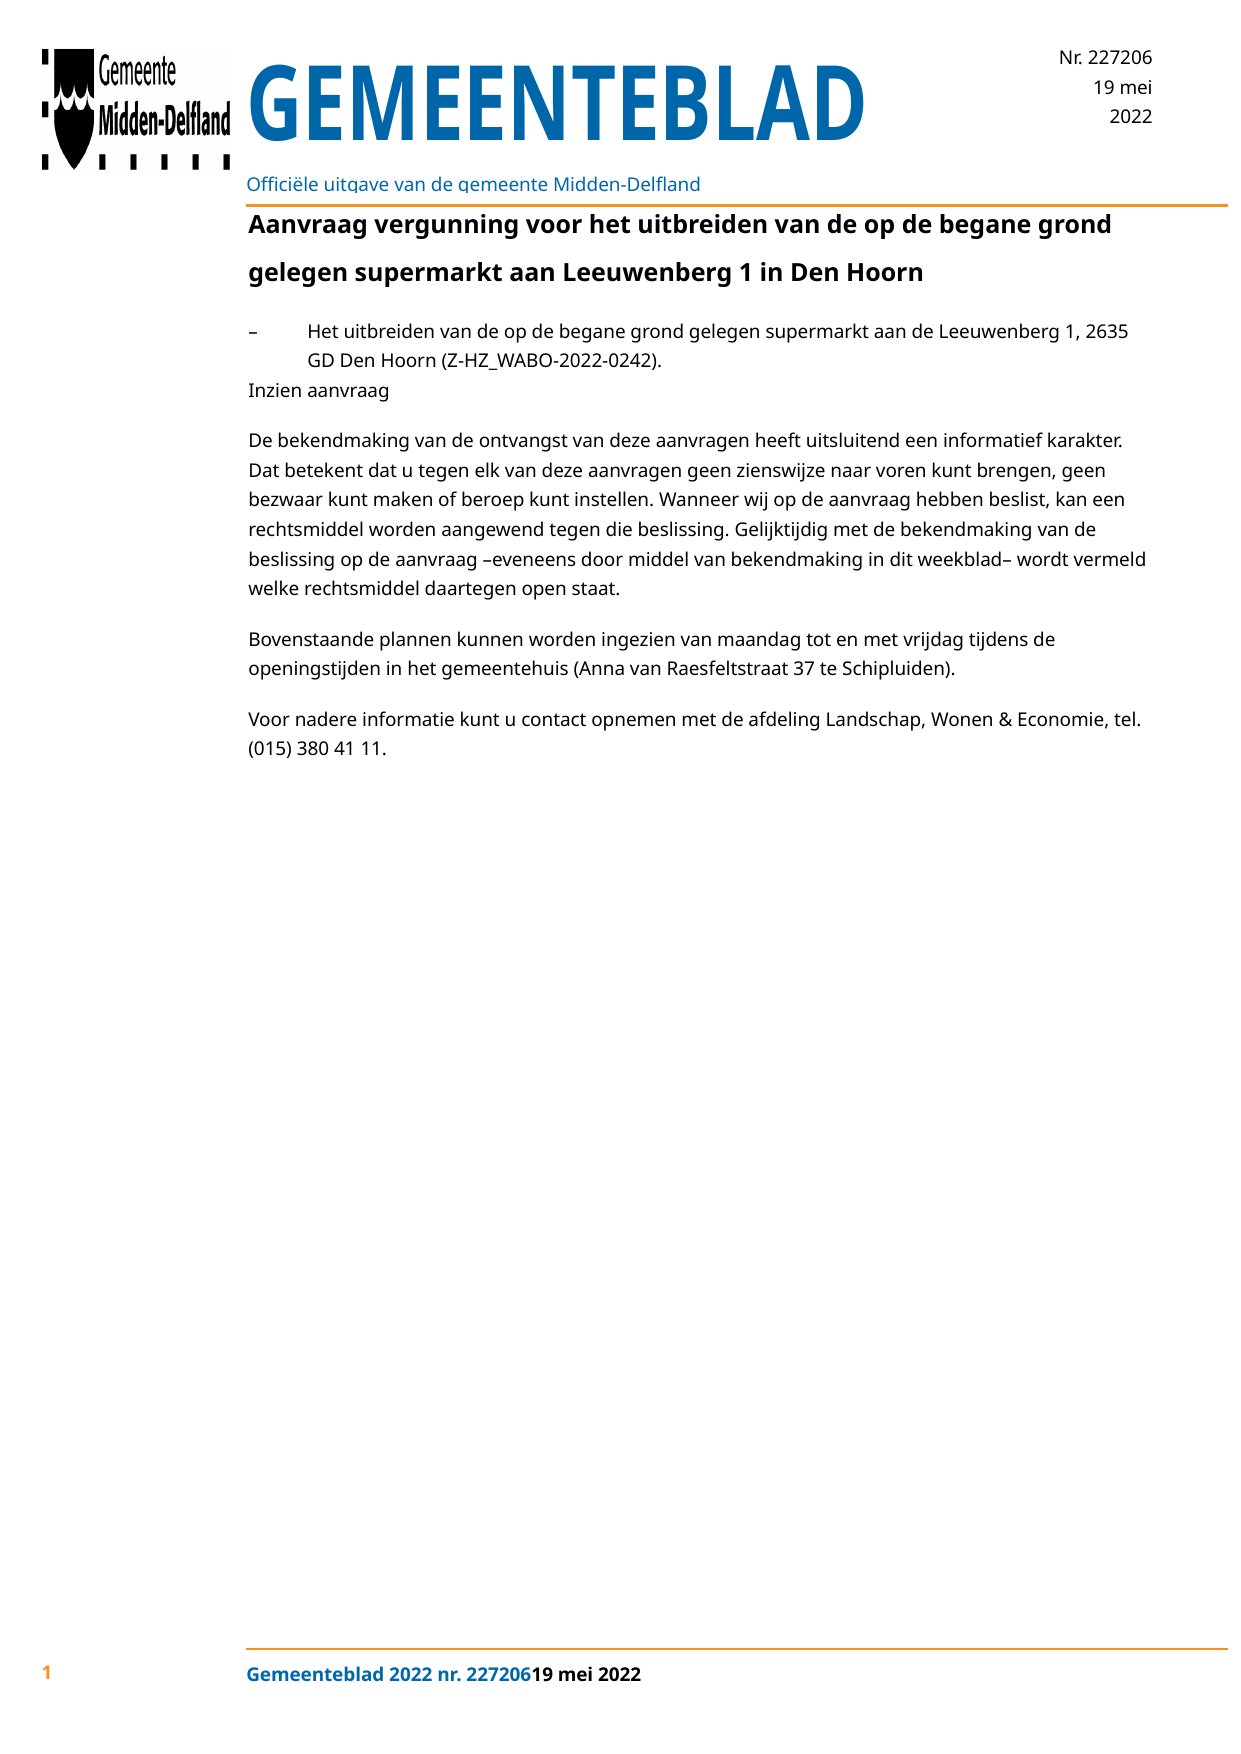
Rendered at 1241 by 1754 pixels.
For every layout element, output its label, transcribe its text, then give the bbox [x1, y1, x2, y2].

text Bovenstaande plannen kunnen worden ingezien van maandag tot en met vrijdag tijdens de openingstijden in het gemeentehuis (Anna van Raesfeltstraat 37 te Schipluiden). [248, 626, 1152, 681]
text Voor nadere informatie kunt u contact opnemen met de afdeling Landschap, Wonen & Economie, tel. (015) 380 41 11. [248, 706, 1152, 761]
picture [41, 47, 231, 172]
list Het uitbreiden van de op de begane grond gelegen supermarkt aan de Leeuwenberg 1, 2635 GD Den Hoorn (Z-HZ_WABO-2022-0242). [248, 318, 1152, 373]
text De bekendmaking van de ontvangst van deze aanvragen heeft uitsluitend een informatief karakter. Dat betekent dat u tegen elk van deze aanvragen geen zienswijze naar voren kunt brengen, geen bezwaar kunt maken of beroep kunt instellen. Wanneer wij op de aanvraag hebben beslist, kan een rechtsmiddel worden aangewend tegen die beslissing. Gelijktijdig met de bekendmaking van de beslissing op de aanvraag –eveneens door middel van bekendmaking in dit weekblad– wordt vermeld welke rechtsmiddel daartegen open staat. [248, 427, 1152, 601]
text Inzien aanvraag [248, 377, 1152, 403]
text Aanvraag vergunning voor het uitbreiden van de op de begane grond gelegen supermarkt aan Leeuwenberg 1 in Den Hoorn [248, 207, 1152, 288]
